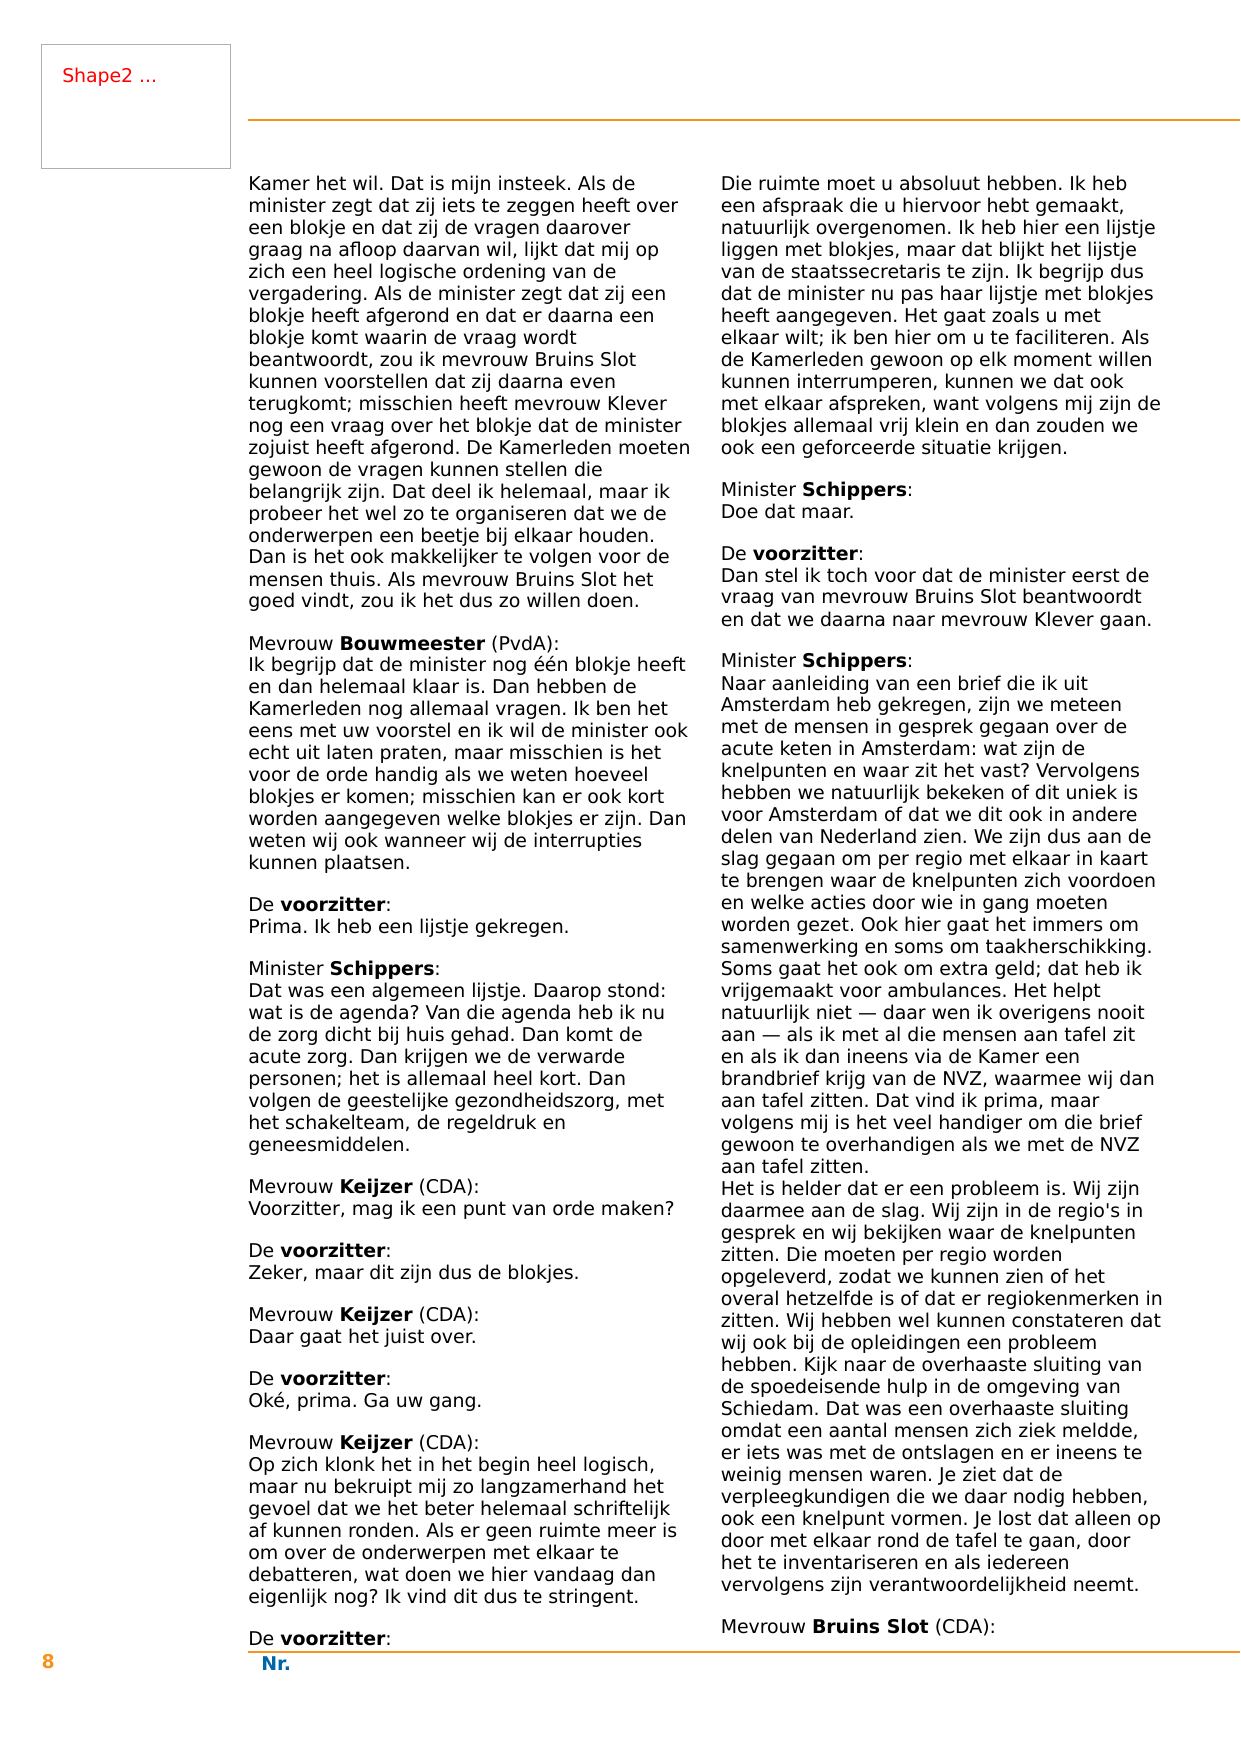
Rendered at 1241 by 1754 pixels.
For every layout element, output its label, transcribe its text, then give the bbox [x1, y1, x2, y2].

text Mevrouw Keijzer (CDA): [248, 1432, 691, 1454]
text Het is helder dat er een probleem is. Wij zijn daarmee aan de slag. Wij zijn in de regio's in gesprek en wij bekijken waar de knelpunten zitten. Die moeten per regio worden opgeleverd, zodat we kunnen zien of het overal hetzelfde is of dat er regiokenmerken in zitten. Wij hebben wel kunnen constateren dat wij ook bij de opleidingen een probleem hebben. Kijk naar de overhaaste sluiting van de spoedeisende hulp in de omgeving van Schiedam. Dat was een overhaaste sluiting omdat een aantal mensen zich ziek meldde, er iets was met de ontslagen en er ineens te weinig mensen waren. Je ziet dat de verpleegkundigen die we daar nodig hebben, ook een knelpunt vormen. Je lost dat alleen op door met elkaar rond de tafel te gaan, door het te inventariseren en als iedereen vervolgens zijn verantwoordelijkheid neemt. [721, 1178, 1163, 1596]
text Minister Schippers: [248, 958, 691, 980]
text Voorzitter, mag ik een punt van orde maken? [248, 1198, 691, 1220]
text Op zich klonk het in het begin heel logisch, maar nu bekruipt mij zo langzamerhand het gevoel dat we het beter helemaal schriftelijk af kunnen ronden. Als er geen ruimte meer is om over de onderwerpen met elkaar te debatteren, wat doen we hier vandaag dan eigenlijk nog? Ik vind dit dus te stringent. [248, 1454, 691, 1608]
text De voorzitter: [721, 542, 1163, 564]
text Mevrouw Keijzer (CDA): [248, 1176, 691, 1198]
text De voorzitter: [248, 1628, 691, 1649]
text Dat was een algemeen lijstje. Daarop stond: wat is de agenda? Van die agenda heb ik nu de zorg dicht bij huis gehad. Dan komt de acute zorg. Dan krijgen we de verwarde personen; het is allemaal heel kort. Dan volgen de geestelijke gezondheidszorg, met het schakelteam, de regeldruk en geneesmiddelen. [248, 980, 691, 1156]
text Prima. Ik heb een lijstje gekregen. [248, 916, 691, 938]
text Zeker, maar dit zijn dus de blokjes. [248, 1262, 691, 1284]
text Dan stel ik toch voor dat de minister eerst de vraag van mevrouw Bruins Slot beantwoordt en dat we daarna naar mevrouw Klever gaan. [721, 564, 1163, 630]
text Ik begrijp dat de minister nog één blokje heeft en dan helemaal klaar is. Dan hebben de Kamerleden nog allemaal vragen. Ik ben het eens met uw voorstel en ik wil de minister ook echt uit laten praten, maar misschien is het voor de orde handig als we weten hoeveel blokjes er komen; misschien kan er ook kort worden aangegeven welke blokjes er zijn. Dan weten wij ook wanneer wij de interrupties kunnen plaatsen. [248, 654, 691, 874]
text Mevrouw Bouwmeester (PvdA): [248, 632, 691, 654]
text Naar aanleiding van een brief die ik uit Amsterdam heb gekregen, zijn we meteen met de mensen in gesprek gegaan over de acute keten in Amsterdam: wat zijn de knelpunten en waar zit het vast? Vervolgens hebben we natuurlijk bekeken of dit uniek is voor Amsterdam of dat we dit ook in andere delen van Nederland zien. We zijn dus aan de slag gegaan om per regio met elkaar in kaart te brengen waar de knelpunten zich voordoen en welke acties door wie in gang moeten worden gezet. Ook hier gaat het immers om samenwerking en soms om taakherschikking. Soms gaat het ook om extra geld; dat heb ik vrijgemaakt voor ambulances. Het helpt natuurlijk niet — daar wen ik overigens nooit aan — als ik met al die mensen aan tafel zit en als ik dan ineens via de Kamer een brandbrief krijg van de NVZ, waarmee wij dan aan tafel zitten. Dat vind ik prima, maar volgens mij is het veel handiger om die brief gewoon te overhandigen als we met de NVZ aan tafel zitten. [721, 672, 1163, 1178]
text Minister Schippers: [721, 650, 1163, 672]
text Mevrouw Bruins Slot (CDA): [721, 1616, 1163, 1637]
text Oké, prima. Ga uw gang. [248, 1390, 691, 1412]
text Minister Schippers: [721, 478, 1163, 501]
text Doe dat maar. [721, 501, 1163, 522]
text Mevrouw Keijzer (CDA): [248, 1304, 691, 1326]
text De voorzitter: [248, 1368, 691, 1390]
text De voorzitter: [248, 1240, 691, 1262]
text Kamer het wil. Dat is mijn insteek. Als de minister zegt dat zij iets te zeggen heeft over een blokje en dat zij de vragen daarover graag na afloop daarvan wil, lijkt dat mij op zich een heel logische ordening van de vergadering. Als de minister zegt dat zij een blokje heeft afgerond en dat er daarna een blokje komt waarin de vraag wordt beantwoordt, zou ik mevrouw Bruins Slot kunnen voorstellen dat zij daarna even terugkomt; misschien heeft mevrouw Klever nog een vraag over het blokje dat de minister zojuist heeft afgerond. De Kamerleden moeten gewoon de vragen kunnen stellen die belangrijk zijn. Dat deel ik helemaal, maar ik probeer het wel zo te organiseren dat we de onderwerpen een beetje bij elkaar houden. Dan is het ook makkelijker te volgen voor de mensen thuis. Als mevrouw Bruins Slot het goed vindt, zou ik het dus zo willen doen. [248, 173, 691, 612]
text De voorzitter: [248, 894, 691, 916]
text Daar gaat het juist over. [248, 1326, 691, 1348]
text Die ruimte moet u absoluut hebben. Ik heb een afspraak die u hiervoor hebt gemaakt, natuurlijk overgenomen. Ik heb hier een lijstje liggen met blokjes, maar dat blijkt het lijstje van de staatssecretaris te zijn. Ik begrijp dus dat de minister nu pas haar lijstje met blokjes heeft aangegeven. Het gaat zoals u met elkaar wilt; ik ben hier om u te faciliteren. Als de Kamerleden gewoon op elk moment willen kunnen interrumperen, kunnen we dat ook met elkaar afspreken, want volgens mij zijn de blokjes allemaal vrij klein en dan zouden we ook een geforceerde situatie krijgen. [721, 173, 1163, 458]
